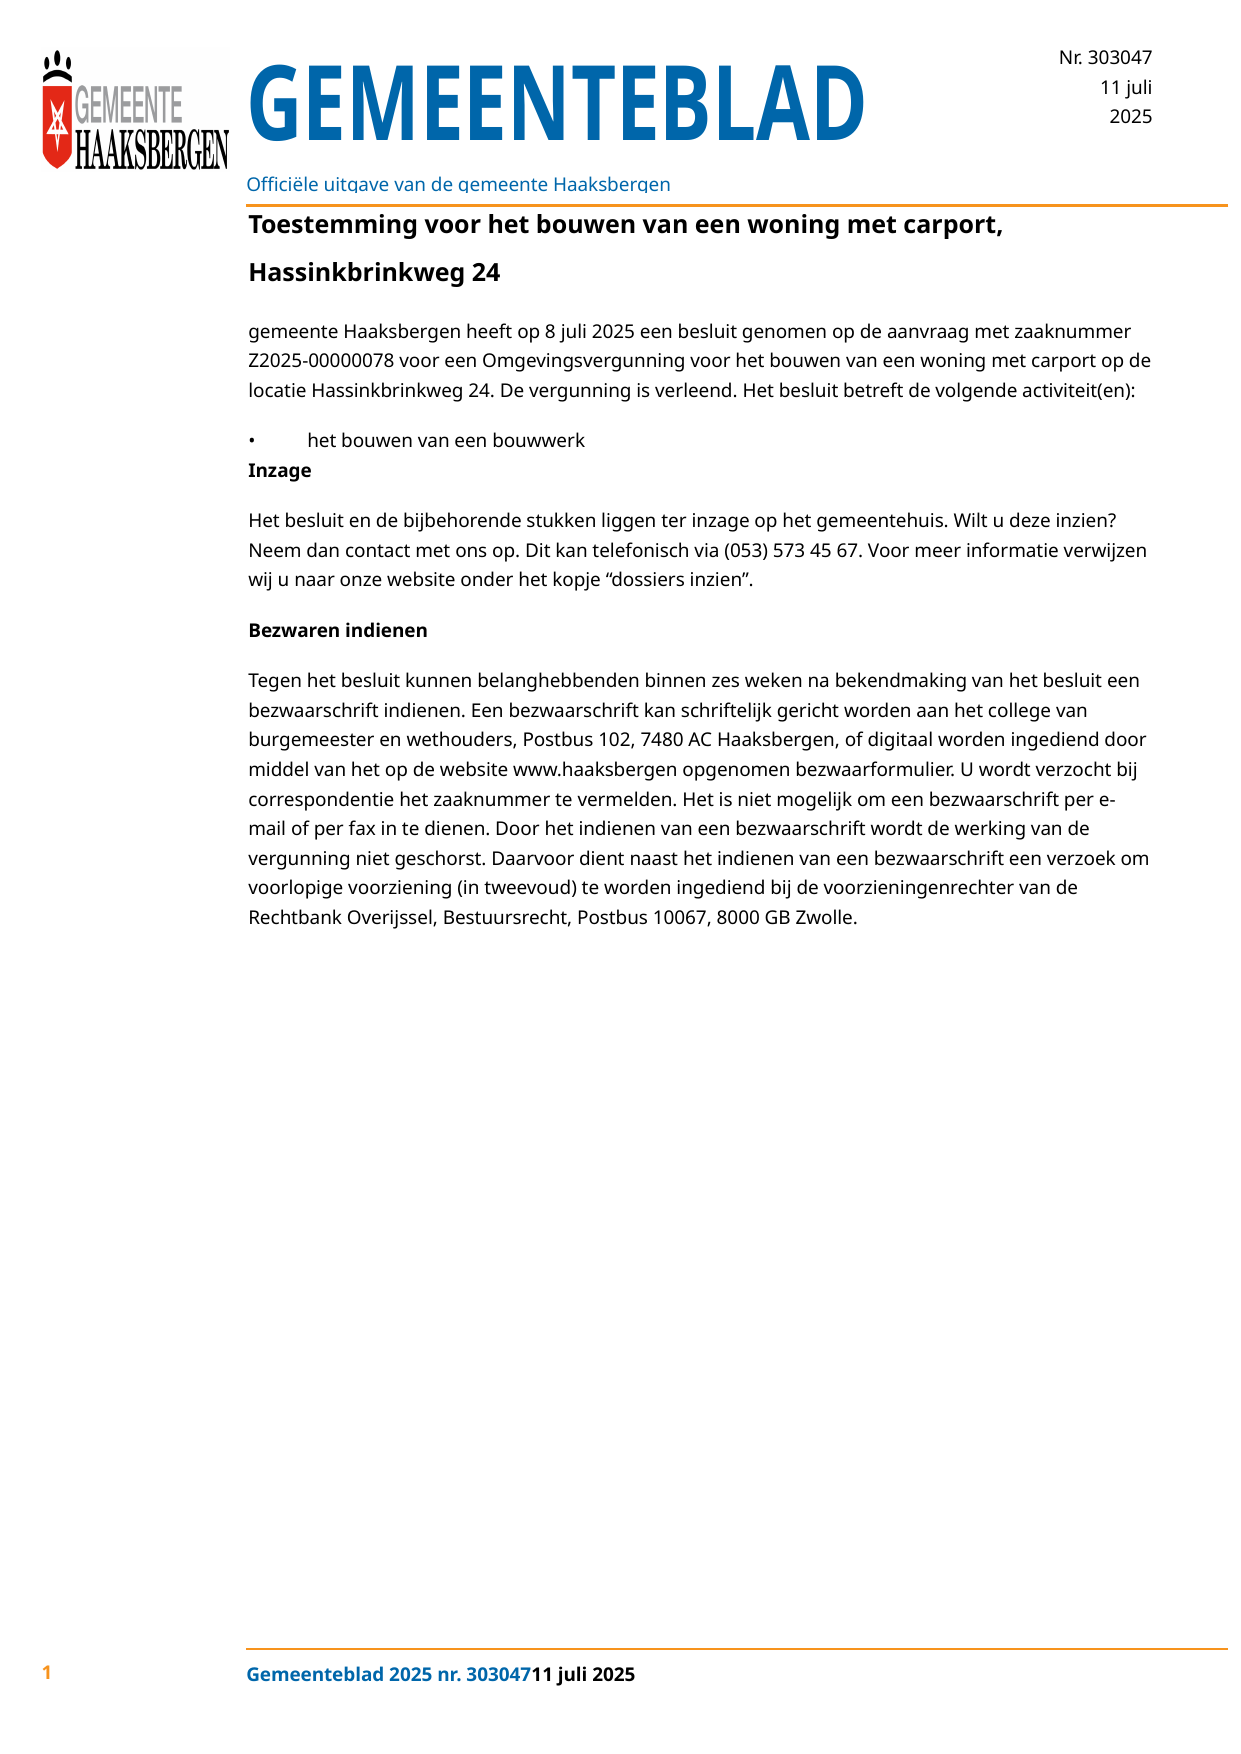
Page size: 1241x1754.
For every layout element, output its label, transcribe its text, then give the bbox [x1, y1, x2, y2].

text Het besluit en de bijbehorende stukken liggen ter inzage op het gemeentehuis. Wilt u deze inzien? Neem dan contact met ons op. Dit kan telefonisch via (053) 573 45 67. Voor meer informatie verwijzen wij u naar onze website onder het kopje “dossiers inzien”. [248, 507, 1152, 592]
text Tegen het besluit kunnen belanghebbenden binnen zes weken na bekendmaking van het besluit een bezwaarschrift indienen. Een bezwaarschrift kan schriftelijk gericht worden aan het college van burgemeester en wethouders, Postbus 102, 7480 AC Haaksbergen, of digitaal worden ingediend door middel van het op de website www.haaksbergen opgenomen bezwaarformulier. U wordt verzocht bij correspondentie het zaaknummer te vermelden. Het is niet mogelijk om een bezwaarschrift per e-mail of per fax in te dienen. Door het indienen van een bezwaarschrift wordt de werking van de vergunning niet geschorst. Daarvoor dient naast het indienen van een bezwaarschrift een verzoek om voorlopige voorziening (in tweevoud) te worden ingediend bij de voorzieningenrechter van de Rechtbank Overijssel, Bestuursrecht, Postbus 10067, 8000 GB Zwolle. [248, 667, 1152, 930]
text Inzage [248, 457, 1152, 483]
picture [41, 47, 231, 172]
text Toestemming voor het bouwen van een woning met carport, Hassinkbrinkweg 24 [248, 207, 1152, 288]
list het bouwen van een bouwwerk [248, 427, 1152, 453]
text Bezwaren indienen [248, 617, 1152, 643]
text gemeente Haaksbergen heeft op 8 juli 2025 een besluit genomen op de aanvraag met zaaknummer Z2025-00000078 voor een Omgevingsvergunning voor het bouwen van een woning met carport op de locatie Hassinkbrinkweg 24. De vergunning is verleend. Het besluit betreft de volgende activiteit(en): [248, 318, 1152, 403]
